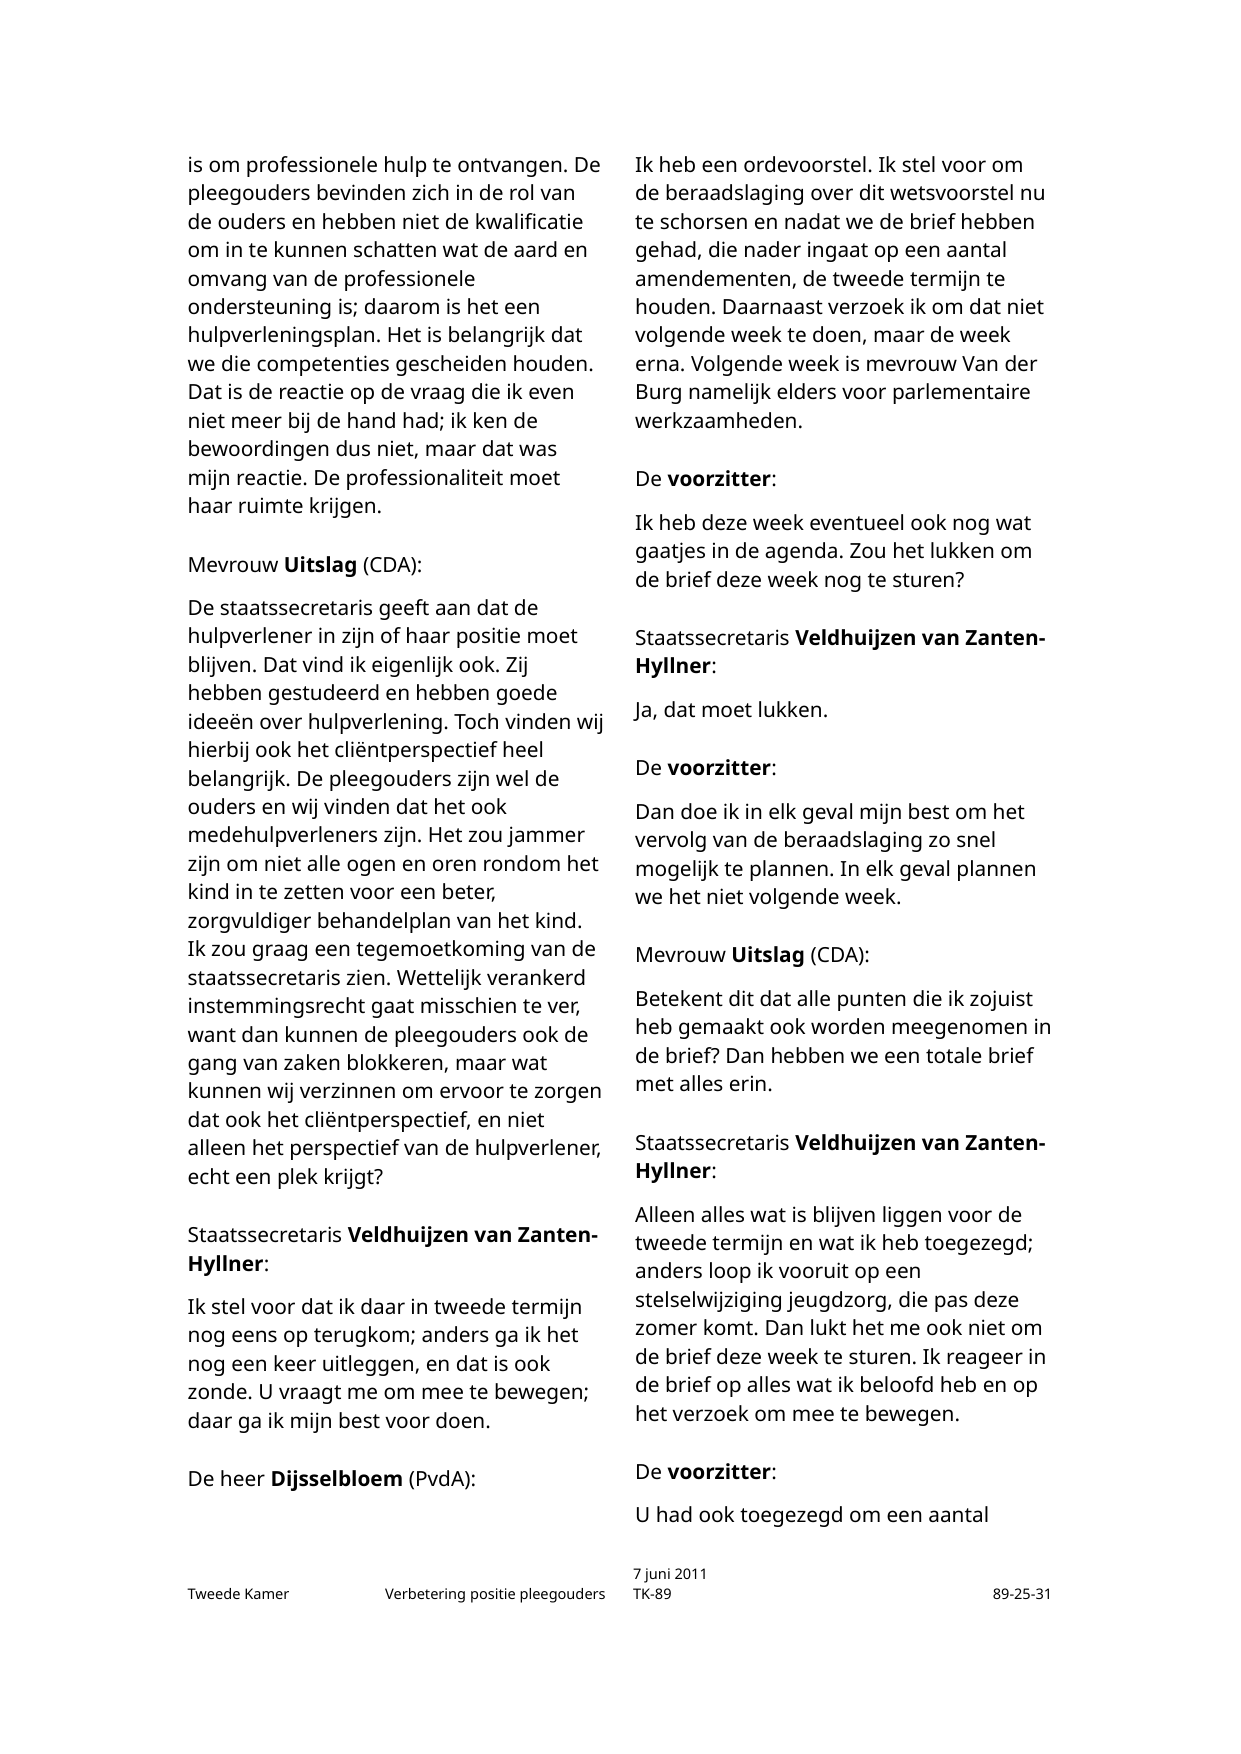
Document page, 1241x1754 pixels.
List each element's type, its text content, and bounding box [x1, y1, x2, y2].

text Staatssecretaris Veldhuijzen van Zanten-Hyllner: [635, 1128, 1053, 1185]
text De staatssecretaris geeft aan dat de hulpverlener in zijn of haar positie moet blijven. Dat vind ik eigenlijk ook. Zij hebben gestudeerd en hebben goede ideeën over hulpverlening. Toch vinden wij hierbij ook het cliëntperspectief heel belangrijk. De pleegouders zijn wel de ouders en wij vinden dat het ook medehulpverleners zijn. Het zou jammer zijn om niet alle ogen en oren rondom het kind in te zetten voor een beter, zorgvuldiger behandelplan van het kind. Ik zou graag een tegemoetkoming van de staatssecretaris zien. Wettelijk verankerd instemmingsrecht gaat misschien te ver, want dan kunnen de pleegouders ook de gang van zaken blokkeren, maar wat kunnen wij verzinnen om ervoor te zorgen dat ook het cliëntperspectief, en niet alleen het perspectief van de hulpverlener, echt een plek krijgt? [187, 593, 605, 1190]
text Ik heb deze week eventueel ook nog wat gaatjes in de agenda. Zou het lukken om de brief deze week nog te sturen? [635, 508, 1053, 593]
text is om professionele hulp te ontvangen. De pleegouders bevinden zich in de rol van de ouders en hebben niet de kwalificatie om in te kunnen schatten wat de aard en omvang van de professionele ondersteuning is; daarom is het een hulpverleningsplan. Het is belangrijk dat we die competenties gescheiden houden. Dat is de reactie op de vraag die ik even niet meer bij de hand had; ik ken de bewoordingen dus niet, maar dat was mijn reactie. De professionaliteit moet haar ruimte krijgen. [187, 150, 605, 520]
text De voorzitter: [635, 464, 1053, 493]
text U had ook toegezegd om een aantal [635, 1501, 1053, 1529]
text De voorzitter: [635, 1457, 1053, 1486]
text Ik stel voor dat ik daar in tweede termijn nog eens op terugkom; anders ga ik het nog een keer uitleggen, en dat is ook zonde. U vraagt me om mee te bewegen; daar ga ik mijn best voor doen. [187, 1292, 605, 1434]
text Alleen alles wat is blijven liggen voor de tweede termijn en wat ik heb toegezegd; anders loop ik vooruit op een stelselwijziging jeugdzorg, die pas deze zomer komt. Dan lukt het me ook niet om de brief deze week te sturen. Ik reageer in de brief op alles wat ik beloofd heb en op het verzoek om mee te bewegen. [635, 1200, 1053, 1427]
text Dan doe ik in elk geval mijn best om het vervolg van de beraadslaging zo snel mogelijk te plannen. In elk geval plannen we het niet volgende week. [635, 797, 1053, 911]
text Ik heb een ordevoorstel. Ik stel voor om de beraadslaging over dit wetsvoorstel nu te schorsen en nadat we de brief hebben gehad, die nader ingaat op een aantal amendementen, de tweede termijn te houden. Daarnaast verzoek ik om dat niet volgende week te doen, maar de week erna. Volgende week is mevrouw Van der Burg namelijk elders voor parlementaire werkzaamheden. [635, 150, 1053, 434]
text De voorzitter: [635, 753, 1053, 782]
text Mevrouw Uitslag (CDA): [187, 550, 605, 578]
text Ja, dat moet lukken. [635, 695, 1053, 723]
text De heer Dijsselbloem (PvdA): [187, 1464, 605, 1493]
text Staatssecretaris Veldhuijzen van Zanten-Hyllner: [635, 623, 1053, 680]
text Staatssecretaris Veldhuijzen van Zanten-Hyllner: [187, 1220, 605, 1277]
text Betekent dit dat alle punten die ik zojuist heb gemaakt ook worden meegenomen in de brief? Dan hebben we een totale brief met alles erin. [635, 984, 1053, 1098]
text Mevrouw Uitslag (CDA): [635, 941, 1053, 969]
